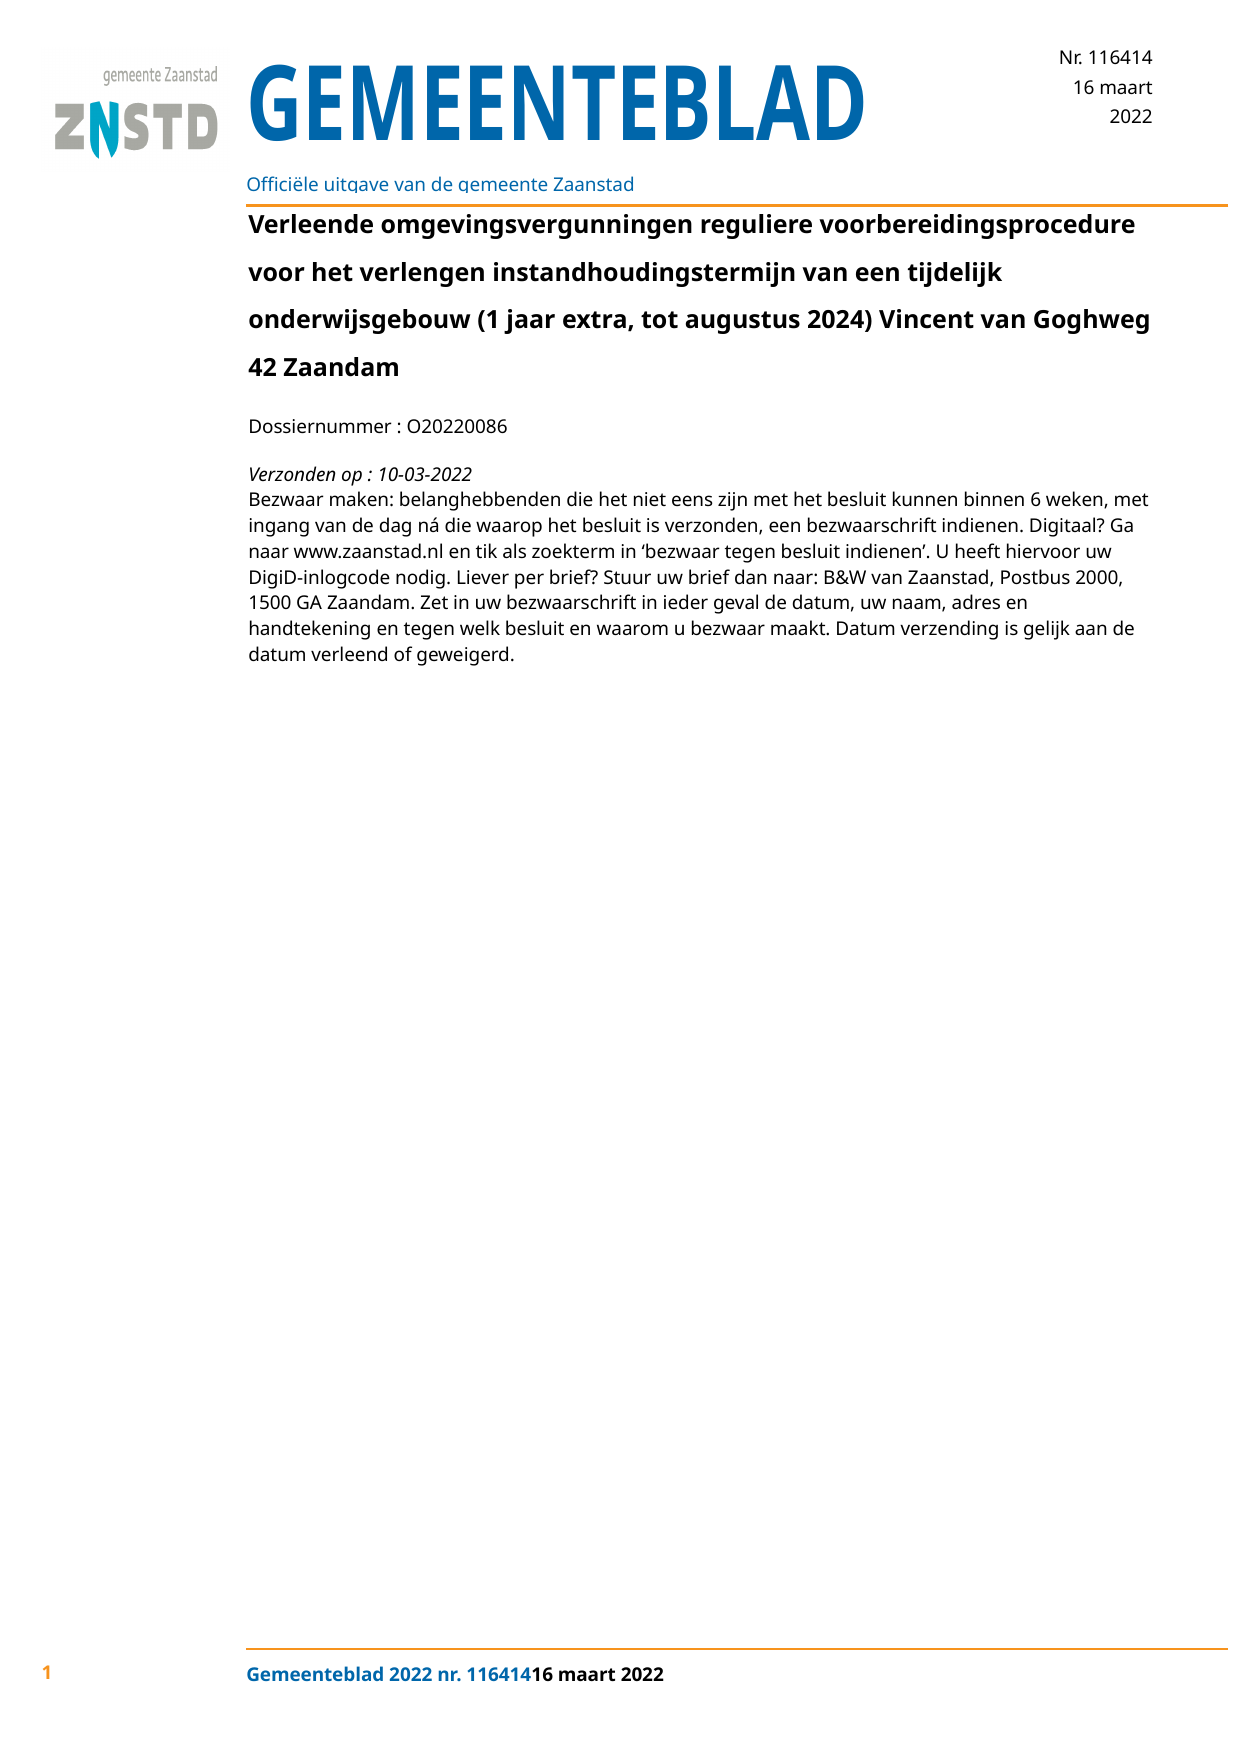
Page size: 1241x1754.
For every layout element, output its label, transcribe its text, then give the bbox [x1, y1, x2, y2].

picture [41, 47, 231, 172]
text Dossiernummer : O20220086 [248, 413, 1152, 439]
text Bezwaar maken: belanghebbenden die het niet eens zijn met het besluit kunnen binnen 6 weken, met ingang van de dag ná die waarop het besluit is verzonden, een bezwaarschrift indienen. Digitaal? Ga naar www.zaanstad.nl en tik als zoekterm in ‘bezwaar tegen besluit indienen’. U heeft hiervoor uw DigiD-inlogcode nodig. Liever per brief? Stuur uw brief dan naar: B&W van Zaanstad, Postbus 2000, 1500 GA Zaandam. Zet in uw bezwaarschrift in ieder geval de datum, uw naam, adres en handtekening en tegen welk besluit en waarom u bezwaar maakt. Datum verzending is gelijk aan de datum verleend of geweigerd. [248, 487, 1152, 667]
text Verleende omgevingsvergunningen reguliere voorbereidingsprocedure voor het verlengen instandhoudingstermijn van een tijdelijk onderwijsgebouw (1 jaar extra, tot augustus 2024) Vincent van Goghweg 42 Zaandam [248, 207, 1152, 384]
text Verzonden op : 10-03-2022 [248, 461, 1152, 487]
